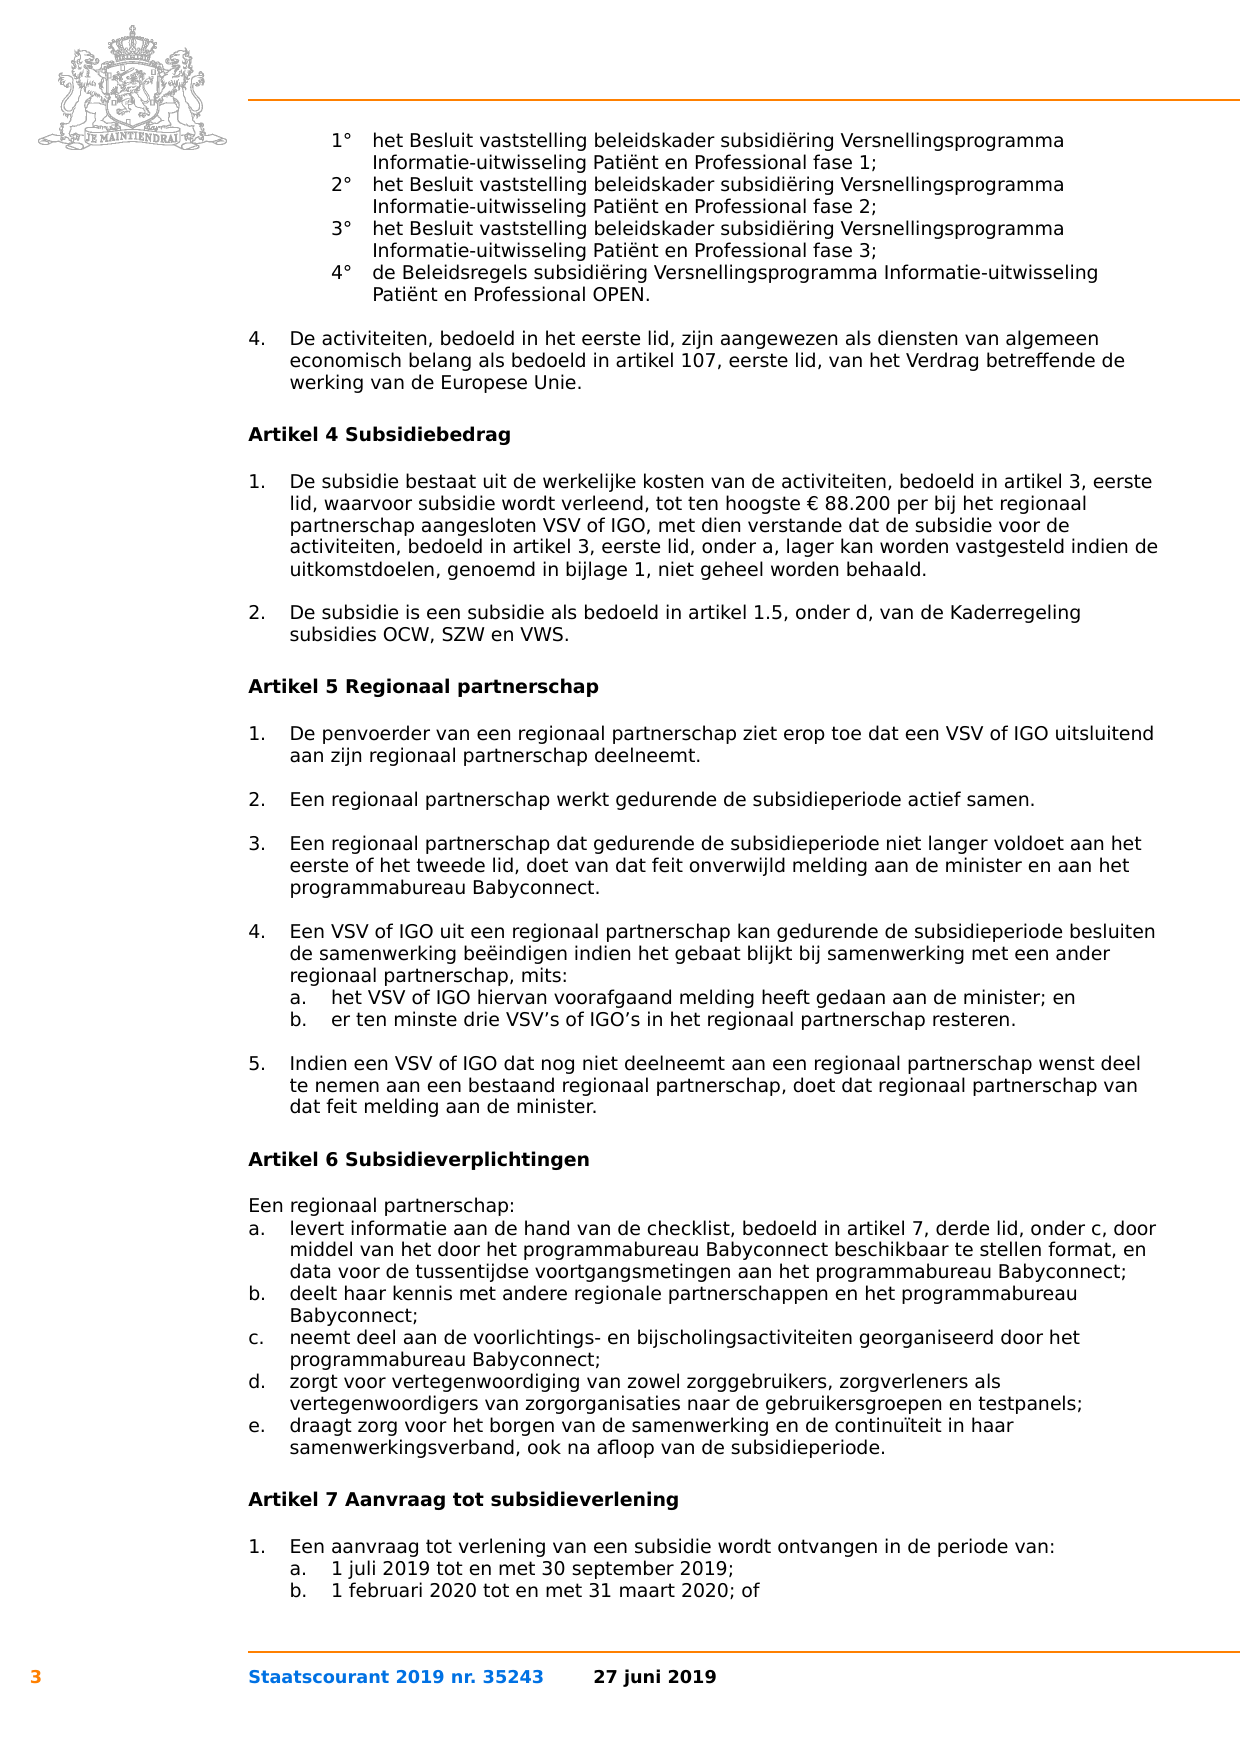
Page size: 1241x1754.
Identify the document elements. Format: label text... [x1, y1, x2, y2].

text 3° het Besluit vaststelling beleidskader subsidiëring Versnellingsprogramma Informatie-uitwisseling Patiënt en Professional fase 3; [331, 218, 1163, 262]
text 2. Een regionaal partnerschap werkt gedurende de subsidieperiode actief samen. [248, 789, 1163, 811]
text a. het VSV of IGO hiervan voorafgaand melding heeft gedaan aan de minister; en [289, 987, 1163, 1009]
subtitle Artikel 5 Regionaal partnerschap [248, 676, 1163, 698]
text 2. De subsidie is een subsidie als bedoeld in artikel 1.5, onder d, van de Kaderregeling subsidies OCW, SZW en VWS. [248, 602, 1163, 646]
text b. deelt haar kennis met andere regionale partnerschappen en het programmabureau Babyconnect; [248, 1283, 1163, 1327]
text a. levert informatie aan de hand van de checklist, bedoeld in artikel 7, derde lid, onder c, door middel van het door het programmabureau Babyconnect beschikbaar te stellen format, en data voor de tussentijdse voortgangsmetingen aan het programmabureau Babyconnect; [248, 1217, 1163, 1283]
subtitle Artikel 6 Subsidieverplichtingen [248, 1148, 1163, 1170]
subtitle Artikel 4 Subsidiebedrag [248, 423, 1163, 446]
text 4° de Beleidsregels subsidiëring Versnellingsprogramma Informatie-uitwisseling Patiënt en Professional OPEN. [331, 262, 1163, 306]
subtitle Artikel 7 Aanvraag tot subsidieverlening [248, 1489, 1163, 1511]
text 1. Een aanvraag tot verlening van een subsidie wordt ontvangen in de periode van: [248, 1536, 1163, 1558]
text 4. Een VSV of IGO uit een regionaal partnerschap kan gedurende de subsidieperiode besluiten de samenwerking beëindigen indien het gebaat blijkt bij samenwerking met een ander regionaal partnerschap, mits: [248, 921, 1163, 987]
text 3. Een regionaal partnerschap dat gedurende de subsidieperiode niet langer voldoet aan het eerste of het tweede lid, doet van dat feit onverwijld melding aan de minister en aan het programmabureau Babyconnect. [248, 833, 1163, 899]
text b. 1 februari 2020 tot en met 31 maart 2020; of [289, 1580, 1163, 1602]
text 2° het Besluit vaststelling beleidskader subsidiëring Versnellingsprogramma Informatie-uitwisseling Patiënt en Professional fase 2; [331, 174, 1163, 218]
text 5. Indien een VSV of IGO dat nog niet deelneemt aan een regionaal partnerschap wenst deel te nemen aan een bestaand regionaal partnerschap, doet dat regionaal partnerschap van dat feit melding aan de minister. [248, 1052, 1163, 1118]
text 1° het Besluit vaststelling beleidskader subsidiëring Versnellingsprogramma Informatie-uitwisseling Patiënt en Professional fase 1; [331, 130, 1163, 174]
text 4. De activiteiten, bedoeld in het eerste lid, zijn aangewezen als diensten van algemeen economisch belang als bedoeld in artikel 107, eerste lid, van het Verdrag betreffende de werking van de Europese Unie. [248, 328, 1163, 393]
text b. er ten minste drie VSV’s of IGO’s in het regionaal partnerschap resteren. [289, 1009, 1163, 1031]
text Een regionaal partnerschap: [248, 1195, 1163, 1217]
text 1. De penvoerder van een regionaal partnerschap ziet erop toe dat een VSV of IGO uitsluitend aan zijn regionaal partnerschap deelneemt. [248, 723, 1163, 767]
text 1. De subsidie bestaat uit de werkelijke kosten van de activiteiten, bedoeld in artikel 3, eerste lid, waarvoor subsidie wordt verleend, tot ten hoogste € 88.200 per bij het regionaal partnerschap aangesloten VSV of IGO, met dien verstande dat de subsidie voor de activiteiten, bedoeld in artikel 3, eerste lid, onder a, lager kan worden vastgesteld indien de uitkomstdoelen, genoemd in bijlage 1, niet geheel worden behaald. [248, 471, 1163, 580]
text c. neemt deel aan de voorlichtings- en bijscholingsactiviteiten georganiseerd door het programmabureau Babyconnect; [248, 1327, 1163, 1371]
text a. 1 juli 2019 tot en met 30 september 2019; [289, 1558, 1163, 1580]
picture [38, 25, 227, 150]
text d. zorgt voor vertegenwoordiging van zowel zorggebruikers, zorgverleners als vertegenwoordigers van zorgorganisaties naar de gebruikersgroepen en testpanels; [248, 1371, 1163, 1415]
text e. draagt zorg voor het borgen van de samenwerking en de continuïteit in haar samenwerkingsverband, ook na afloop van de subsidieperiode. [248, 1415, 1163, 1459]
